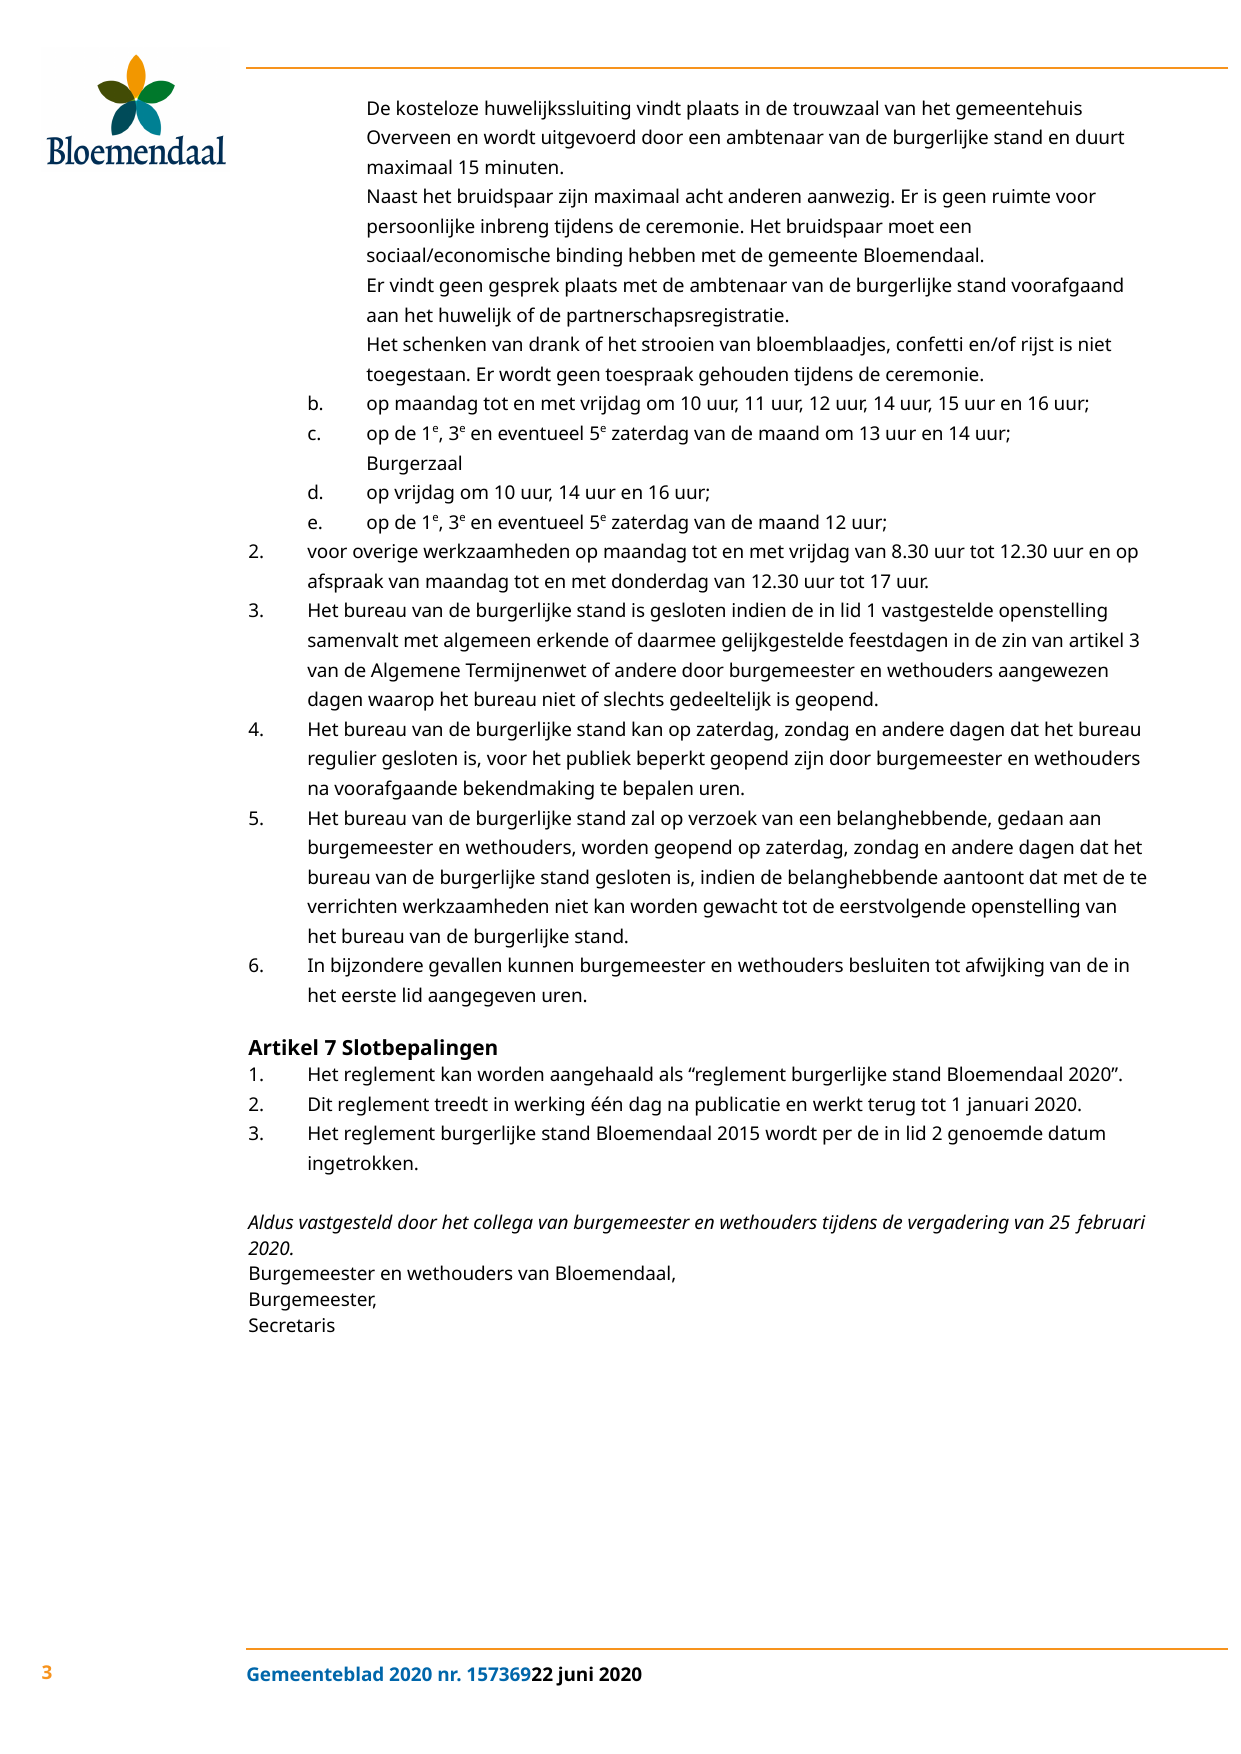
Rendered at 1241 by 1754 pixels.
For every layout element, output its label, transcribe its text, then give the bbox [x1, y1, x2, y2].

list op maandag tot en met vrijdag om 10 uur, 11 uur, 12 uur, 14 uur, 15 uur en 16 uur; [307, 391, 1152, 416]
text Artikel 7 Slotbepalingen [248, 1033, 1152, 1061]
list Het bureau van de burgerlijke stand kan op zaterdag, zondag en andere dagen dat het bureau regulier gesloten is, voor het publiek beperkt geopend zijn door burgemeester en wethouders na voorafgaande bekendmaking te bepalen uren. [248, 716, 1152, 801]
list voor overige werkzaamheden op maandag tot en met vrijdag van 8.30 uur tot 12.30 uur en op afspraak van maandag tot en met donderdag van 12.30 uur tot 17 uur. [248, 538, 1152, 594]
list Het reglement kan worden aangehaald als “reglement burgerlijke stand Bloemendaal 2020”. [248, 1061, 1152, 1087]
list Burgerzaal [307, 450, 1152, 476]
list Het schenken van drank of het strooien van bloemblaadjes, confetti en/of rijst is niet toegestaan. Er wordt geen toespraak gehouden tijdens de ceremonie. [307, 331, 1152, 387]
picture [41, 47, 231, 172]
list Het bureau van de burgerlijke stand zal op verzoek van een belanghebbende, gedaan aan burgemeester en wethouders, worden geopend op zaterdag, zondag en andere dagen dat het bureau van de burgerlijke stand gesloten is, indien de belanghebbende aantoont dat met de te verrichten werkzaamheden niet kan worden gewacht tot de eerstvolgende openstelling van het bureau van de burgerlijke stand. [248, 805, 1152, 949]
list Het reglement burgerlijke stand Bloemendaal 2015 wordt per de in lid 2 genoemde datum ingetrokken. [248, 1120, 1152, 1176]
list op vrijdag om 10 uur, 14 uur en 16 uur; [307, 479, 1152, 505]
text Aldus vastgesteld door het collega van burgemeester en wethouders tijdens de vergadering van 25 februari 2020. [248, 1209, 1152, 1261]
list Naast het bruidspaar zijn maximaal acht anderen aanwezig. Er is geen ruimte voor persoonlijke inbreng tijdens de ceremonie. Het bruidspaar moet een sociaal/economische binding hebben met de gemeente Bloemendaal. [307, 183, 1152, 268]
text Burgemeester en wethouders van Bloemendaal, [248, 1261, 1152, 1286]
text Burgemeester, [248, 1286, 1152, 1312]
list op de 1e, 3e en eventueel 5e zaterdag van de maand om 13 uur en 14 uur; [307, 420, 1152, 446]
list In bijzondere gevallen kunnen burgemeester en wethouders besluiten tot afwijking van de in het eerste lid aangegeven uren. [248, 953, 1152, 1008]
list Overveen en wordt uitgevoerd door een ambtenaar van de burgerlijke stand en duurt maximaal 15 minuten. [307, 124, 1152, 180]
text Secretaris [248, 1312, 1152, 1338]
list op de 1e, 3e en eventueel 5e zaterdag van de maand 12 uur; [307, 509, 1152, 535]
list Er vindt geen gesprek plaats met de ambtenaar van de burgerlijke stand voorafgaand aan het huwelijk of de partnerschapsregistratie. [307, 272, 1152, 328]
list Dit reglement treedt in werking één dag na publicatie en werkt terug tot 1 januari 2020. [248, 1091, 1152, 1116]
list Het bureau van de burgerlijke stand is gesloten indien de in lid 1 vastgestelde openstelling samenvalt met algemeen erkende of daarmee gelijkgestelde feestdagen in de zin van artikel 3 van de Algemene Termijnenwet of andere door burgemeester en wethouders aangewezen dagen waarop het bureau niet of slechts gedeeltelijk is geopend. [248, 598, 1152, 712]
list De kosteloze huwelijkssluiting vindt plaats in de trouwzaal van het gemeentehuis [307, 95, 1152, 121]
